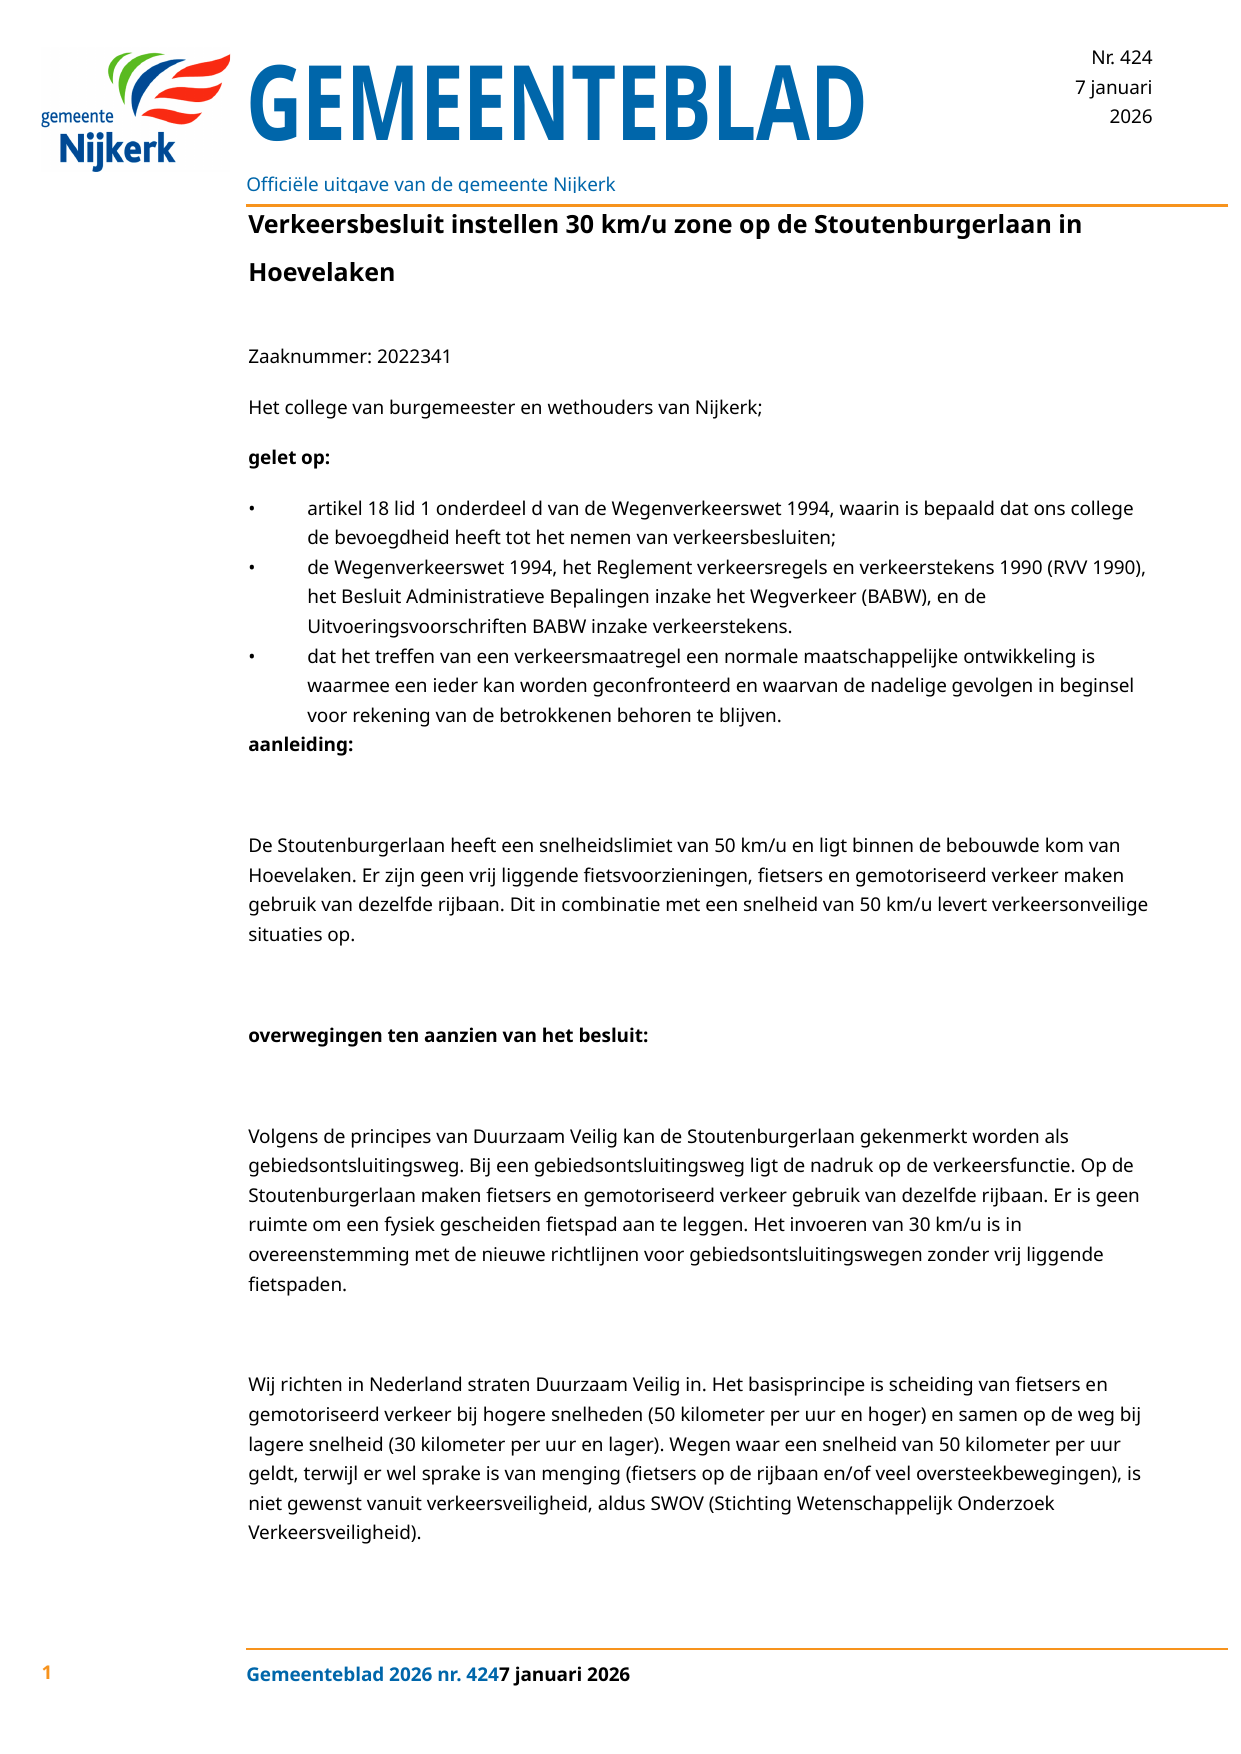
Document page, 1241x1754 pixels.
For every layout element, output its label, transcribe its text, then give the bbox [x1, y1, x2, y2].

list artikel 18 lid 1 onderdeel d van de Wegenverkeerswet 1994, waarin is bepaald dat ons college de bevoegdheid heeft tot het nemen van verkeersbesluiten; [248, 495, 1152, 550]
list dat het treffen van een verkeersmaatregel een normale maatschappelijke ontwikkeling is waarmee een ieder kan worden geconfronteerd en waarvan de nadelige gevolgen in beginsel voor rekening van de betrokkenen behoren te blijven. [248, 643, 1152, 728]
text De Stoutenburgerlaan heeft een snelheidslimiet van 50 km/u en ligt binnen de bebouwde kom van Hoevelaken. Er zijn geen vrij liggende fietsvoorzieningen, fietsers en gemotoriseerd verkeer maken gebruik van dezelfde rijbaan. Dit in combinatie met een snelheid van 50 km/u levert verkeersonveilige situaties op. [248, 832, 1152, 947]
text gelet op: [248, 444, 1152, 470]
text Wij richten in Nederland straten Duurzaam Veilig in. Het basisprincipe is scheiding van fietsers en gemotoriseerd verkeer bij hogere snelheden (50 kilometer per uur en hoger) en samen op de weg bij lagere snelheid (30 kilometer per uur en lager). Wegen waar een snelheid van 50 kilometer per uur geldt, terwijl er wel sprake is van menging (fietsers op de rijbaan en/of veel oversteekbewegingen), is niet gewenst vanuit verkeersveiligheid, aldus SWOV (Stichting Wetenschappelijk Onderzoek Verkeersveiligheid). [248, 1372, 1152, 1545]
text Zaaknummer: 2022341 [248, 344, 1152, 369]
list de Wegenverkeerswet 1994, het Reglement verkeersregels en verkeerstekens 1990 (RVV 1990), het Besluit Administratieve Bepalingen inzake het Wegverkeer (BABW), en de Uitvoeringsvoorschriften BABW inzake verkeerstekens. [248, 554, 1152, 639]
text overwegingen ten aanzien van het besluit: [248, 1022, 1152, 1048]
text aanleiding: [248, 732, 1152, 757]
text Het college van burgemeester en wethouders van Nijkerk; [248, 394, 1152, 420]
text Verkeersbesluit instellen 30 km/u zone op de Stoutenburgerlaan in Hoevelaken [248, 207, 1152, 288]
picture [41, 47, 231, 172]
text Volgens de principes van Duurzaam Veilig kan de Stoutenburgerlaan gekenmerkt worden als gebiedsontsluitingsweg. Bij een gebiedsontsluitingsweg ligt de nadruk op de verkeersfunctie. Op de Stoutenburgerlaan maken fietsers en gemotoriseerd verkeer gebruik van dezelfde rijbaan. Er is geen ruimte om een fysiek gescheiden fietspad aan te leggen. Het invoeren van 30 km/u is in overeenstemming met de nieuwe richtlijnen voor gebiedsontsluitingswegen zonder vrij liggende fietspaden. [248, 1123, 1152, 1296]
